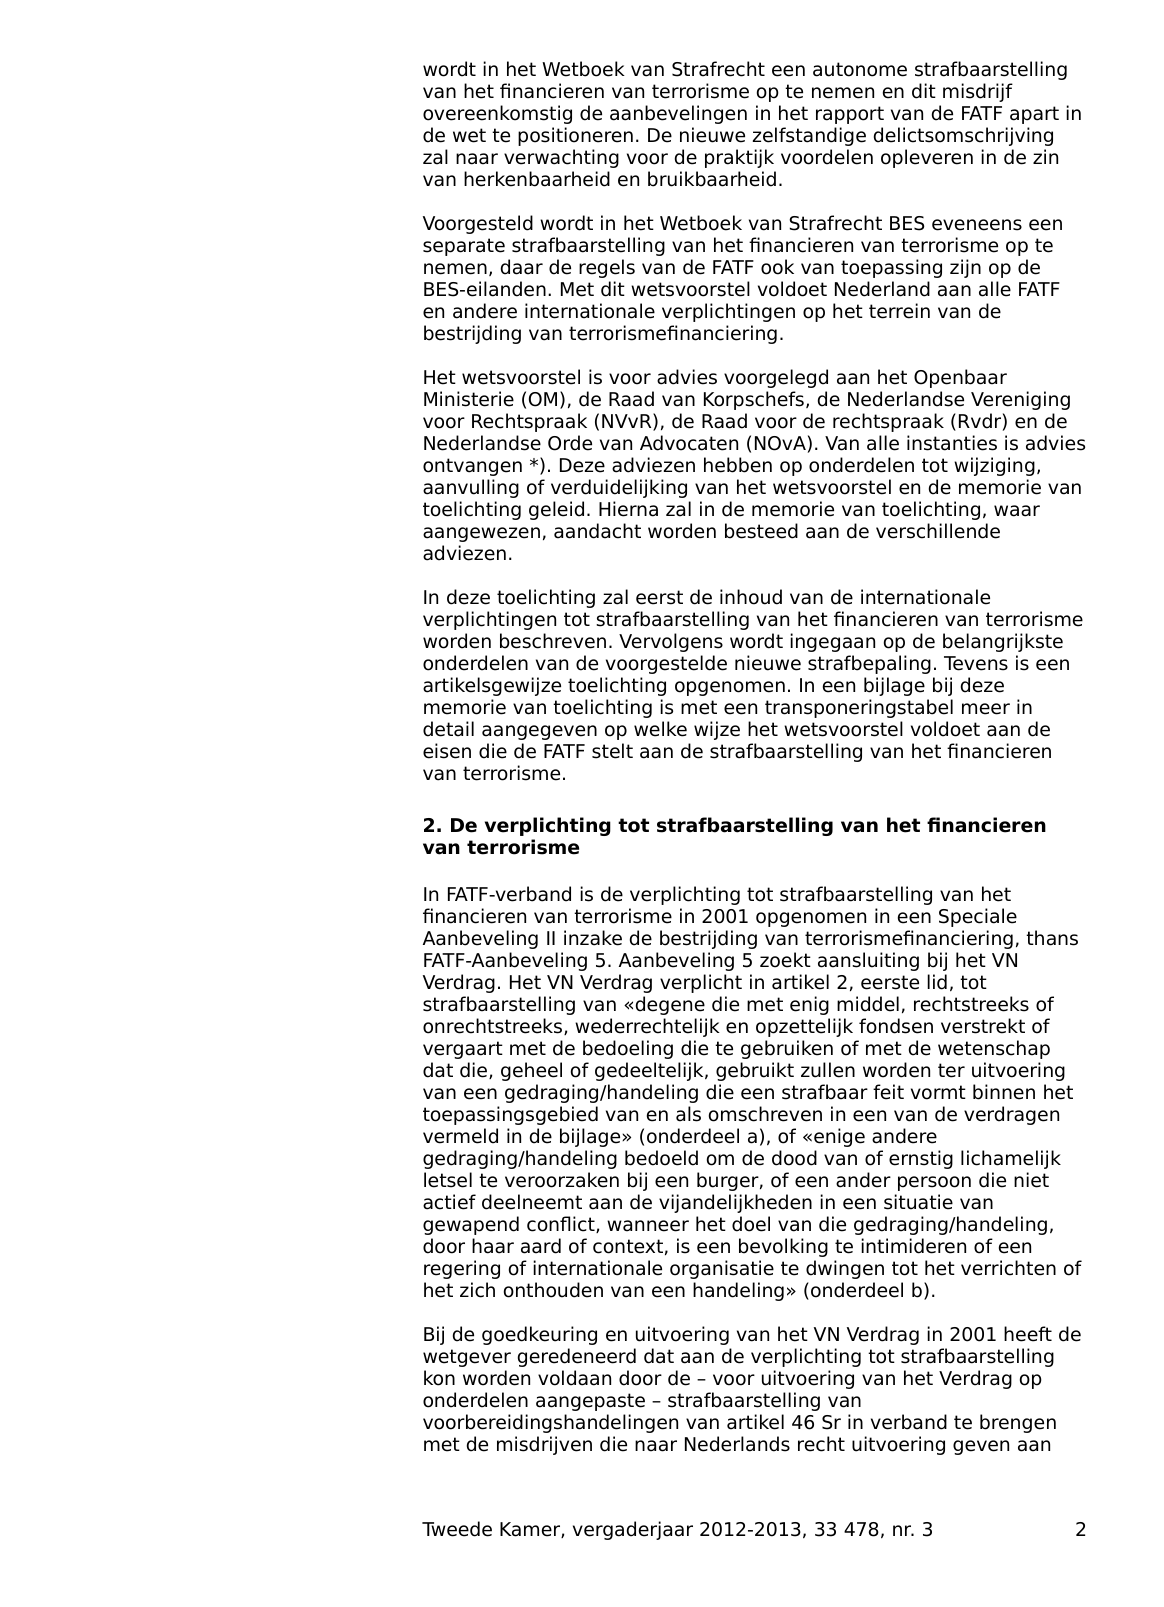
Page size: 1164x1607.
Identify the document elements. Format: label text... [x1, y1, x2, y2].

text In FATF-verband is de verplichting tot strafbaarstelling van het financieren van terrorisme in 2001 opgenomen in een Speciale Aanbeveling II inzake de bestrijding van terrorismefinanciering, thans FATF-Aanbeveling 5. Aanbeveling 5 zoekt aansluiting bij het VN Verdrag. Het VN Verdrag verplicht in artikel 2, eerste lid, tot strafbaarstelling van «degene die met enig middel, rechtstreeks of onrechtstreeks, wederrechtelijk en opzettelijk fondsen verstrekt of vergaart met de bedoeling die te gebruiken of met de wetenschap dat die, geheel of gedeeltelijk, gebruikt zullen worden ter uitvoering van een gedraging/handeling die een strafbaar feit vormt binnen het toepassingsgebied van en als omschreven in een van de verdragen vermeld in de bijlage» (onderdeel a), of «enige andere gedraging/handeling bedoeld om de dood van of ernstig lichamelijk letsel te veroorzaken bij een burger, of een ander persoon die niet actief deelneemt aan de vijandelijkheden in een situatie van gewapend conflict, wanneer het doel van die gedraging/handeling, door haar aard of context, is een bevolking te intimideren of een regering of internationale organisatie te dwingen tot het verrichten of het zich onthouden van een handeling» (onderdeel b). [422, 884, 1087, 1302]
text In deze toelichting zal eerst de inhoud van de internationale verplichtingen tot strafbaarstelling van het financieren van terrorisme worden beschreven. Vervolgens wordt ingegaan op de belangrijkste onderdelen van de voorgestelde nieuwe strafbepaling. Tevens is een artikelsgewijze toelichting opgenomen. In een bijlage bij deze memorie van toelichting is met een transponeringstabel meer in detail aangegeven op welke wijze het wetsvoorstel voldoet aan de eisen die de FATF stelt aan de strafbaarstelling van het financieren van terrorisme. [422, 587, 1087, 785]
text Het wetsvoorstel is voor advies voorgelegd aan het Openbaar Ministerie (OM), de Raad van Korpschefs, de Nederlandse Vereniging voor Rechtspraak (NVvR), de Raad voor de rechtspraak (Rvdr) en de Nederlandse Orde van Advocaten (NOvA). Van alle instanties is advies ontvangen *). Deze adviezen hebben op onderdelen tot wijziging, aanvulling of verduidelijking van het wetsvoorstel en de memorie van toelichting geleid. Hierna zal in de memorie van toelichting, waar aangewezen, aandacht worden besteed aan de verschillende adviezen. [422, 367, 1087, 565]
text wordt in het Wetboek van Strafrecht een autonome strafbaarstelling van het financieren van terrorisme op te nemen en dit misdrijf overeenkomstig de aanbevelingen in het rapport van de FATF apart in de wet te positioneren. De nieuwe zelfstandige delictsomschrijving zal naar verwachting voor de praktijk voordelen opleveren in de zin van herkenbaarheid en bruikbaarheid. [422, 59, 1087, 191]
text Voorgesteld wordt in het Wetboek van Strafrecht BES eveneens een separate strafbaarstelling van het financieren van terrorisme op te nemen, daar de regels van de FATF ook van toepassing zijn op de BES-eilanden. Met dit wetsvoorstel voldoet Nederland aan alle FATF en andere internationale verplichtingen op het terrein van de bestrijding van terrorismefinanciering. [422, 213, 1087, 345]
text Bij de goedkeuring en uitvoering van het VN Verdrag in 2001 heeft de wetgever geredeneerd dat aan de verplichting tot strafbaarstelling kon worden voldaan door de – voor uitvoering van het Verdrag op onderdelen aangepaste – strafbaarstelling van voorbereidingshandelingen van artikel 46 Sr in verband te brengen met de misdrijven die naar Nederlands recht uitvoering geven aan [422, 1324, 1087, 1456]
subtitle 2. De verplichting tot strafbaarstelling van het financieren van terrorisme [422, 815, 1087, 859]
